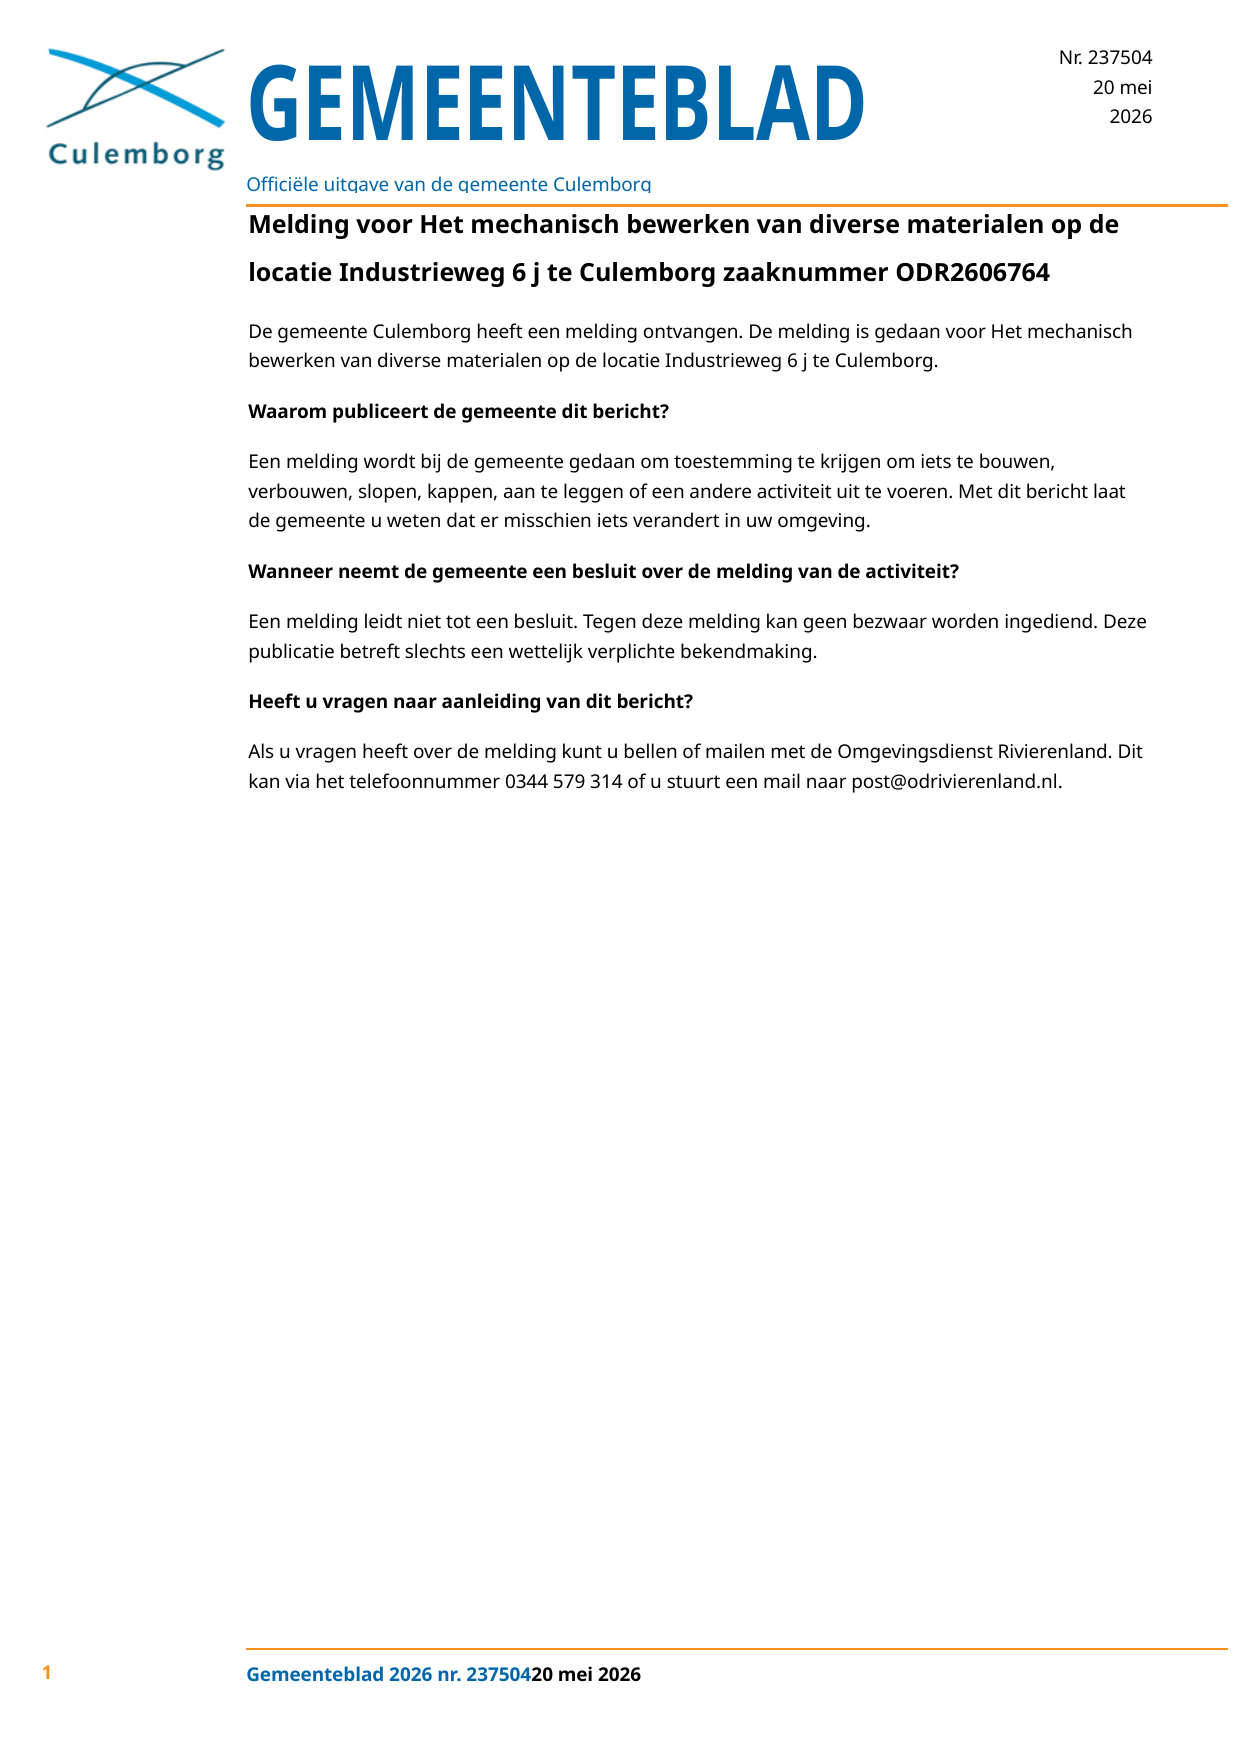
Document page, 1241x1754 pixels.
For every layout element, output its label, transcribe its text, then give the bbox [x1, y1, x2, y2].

text Waarom publiceert de gemeente dit bericht? [248, 398, 1152, 424]
picture [41, 47, 231, 172]
text Als u vragen heeft over de melding kunt u bellen of mailen met de Omgevingsdienst Rivierenland. Dit kan via het telefoonnummer 0344 579 314 of u stuurt een mail naar post@odrivierenland.nl. [248, 739, 1152, 794]
text De gemeente Culemborg heeft een melding ontvangen. De melding is gedaan voor Het mechanisch bewerken van diverse materialen op de locatie Industrieweg 6 j te Culemborg. [248, 318, 1152, 373]
text Een melding leidt niet tot een besluit. Tegen deze melding kan geen bezwaar worden ingediend. Deze publicatie betreft slechts een wettelijk verplichte bekendmaking. [248, 608, 1152, 664]
text Heeft u vragen naar aanleiding van dit bericht? [248, 688, 1152, 714]
text Wanneer neemt de gemeente een besluit over de melding van de activiteit? [248, 558, 1152, 584]
text Een melding wordt bij de gemeente gedaan om toestemming te krijgen om iets te bouwen, verbouwen, slopen, kappen, aan te leggen of een andere activiteit uit te voeren. Met dit bericht laat de gemeente u weten dat er misschien iets verandert in uw omgeving. [248, 448, 1152, 533]
text Melding voor Het mechanisch bewerken van diverse materialen op de locatie Industrieweg 6 j te Culemborg zaaknummer ODR2606764 [248, 207, 1152, 288]
